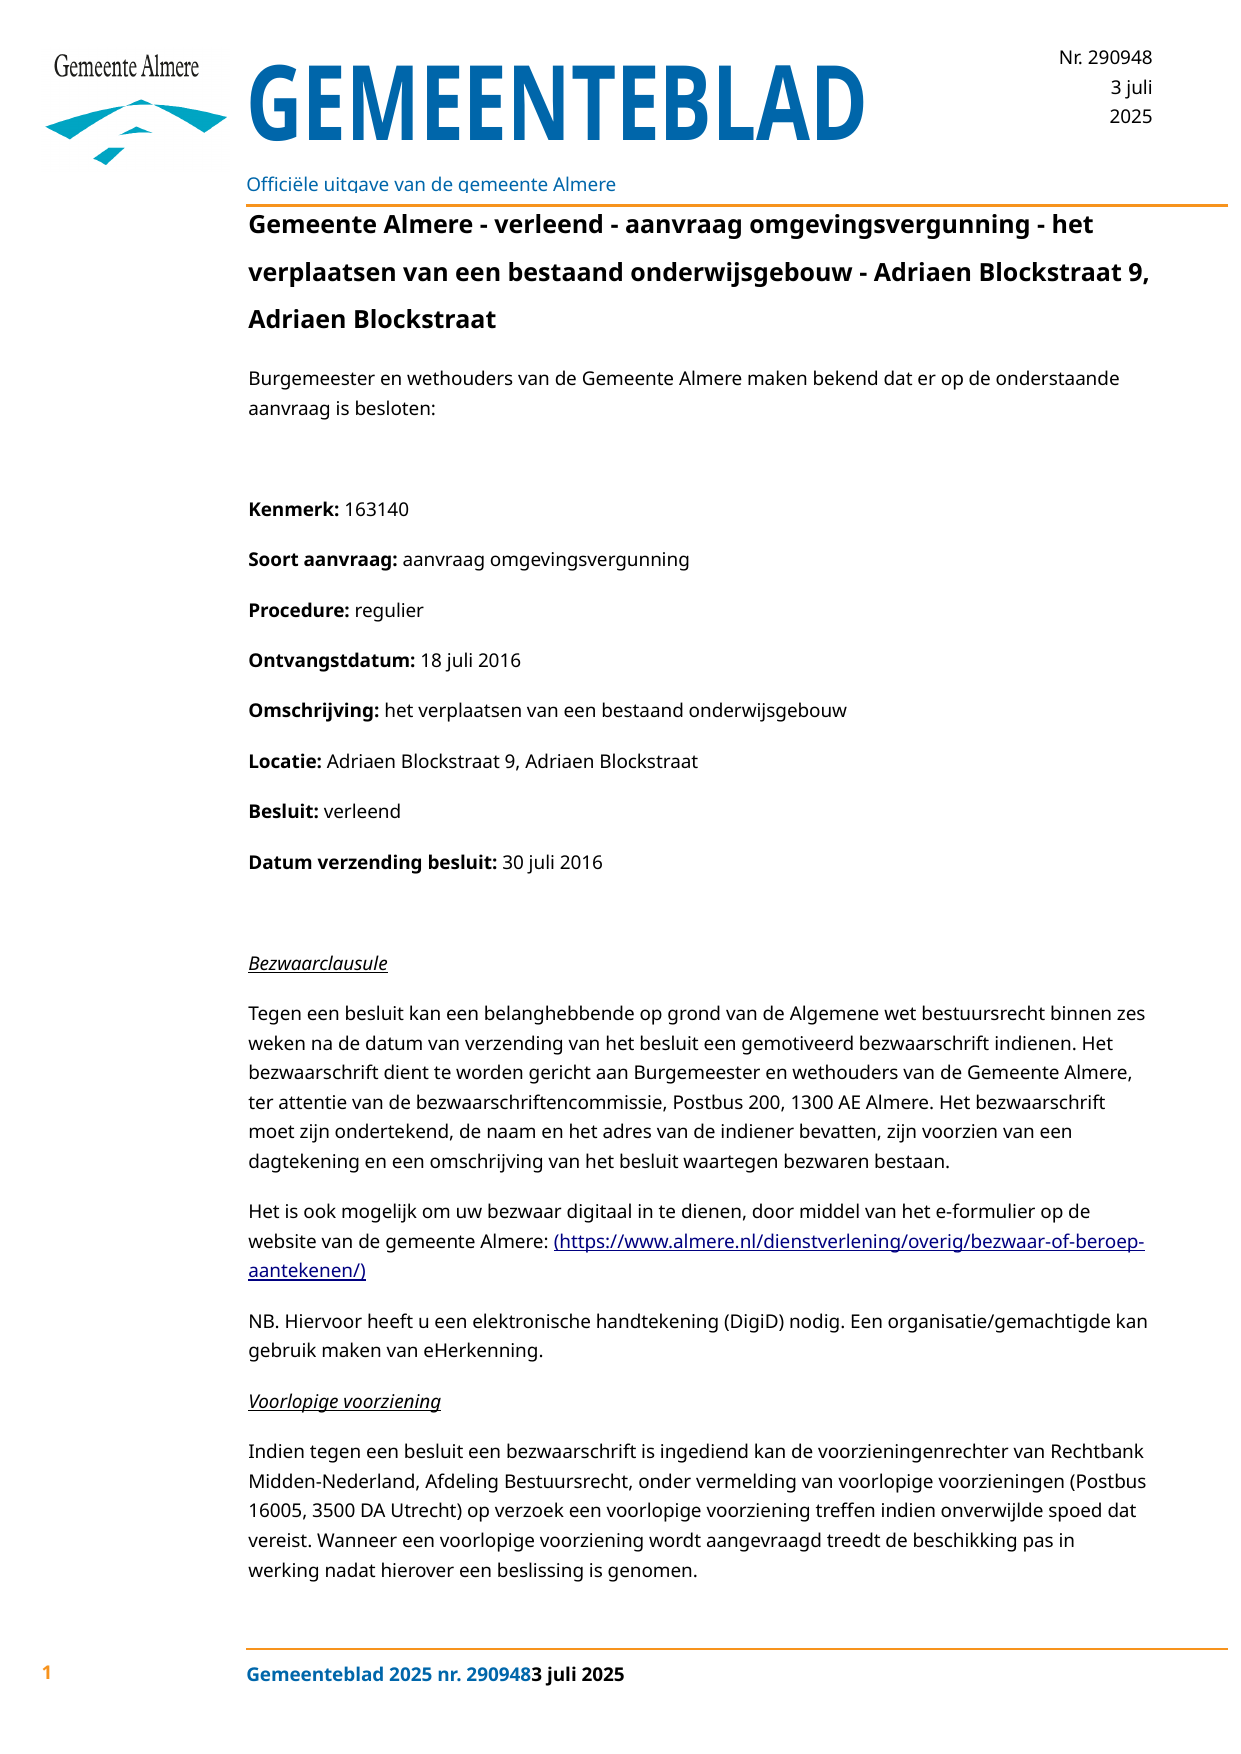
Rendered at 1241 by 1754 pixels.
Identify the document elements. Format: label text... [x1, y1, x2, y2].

text Datum verzending besluit: 30 juli 2016 [248, 849, 1152, 874]
text Omschrijving: het verplaatsen van een bestaand onderwijsgebouw [248, 698, 1152, 723]
text Bezwaarclausule [248, 950, 1152, 975]
text Het is ook mogelijk om uw bezwaar digitaal in te dienen, door middel van het e-formulier op de website van de gemeente Almere: (https://www.almere.nl/dienstverlening/overig/bezwaar-of-beroep-aantekenen/) [248, 1198, 1152, 1283]
text Voorlopige voorziening [248, 1388, 1152, 1414]
text Kenmerk: 163140 [248, 496, 1152, 522]
text Besluit: verleend [248, 798, 1152, 824]
text Soort aanvraag: aanvraag omgevingsvergunning [248, 546, 1152, 572]
text Gemeente Almere - verleend - aanvraag omgevingsvergunning - het verplaatsen van een bestaand onderwijsgebouw - Adriaen Blockstraat 9, Adriaen Blockstraat [248, 207, 1152, 336]
text Burgemeester en wethouders van de Gemeente Almere maken bekend dat er op de onderstaande aanvraag is besloten: [248, 366, 1152, 421]
text Procedure: regulier [248, 597, 1152, 622]
text Tegen een besluit kan een belanghebbende op grond van de Algemene wet bestuursrecht binnen zes weken na de datum van verzending van het besluit een gemotiveerd bezwaarschrift indienen. Het bezwaarschrift dient te worden gericht aan Burgemeester en wethouders van de Gemeente Almere, ter attentie van de bezwaarschriftencommissie, Postbus 200, 1300 AE Almere. Het bezwaarschrift moet zijn ondertekend, de naam en het adres van de indiener bevatten, zijn voorzien van een dagtekening en een omschrijving van het besluit waartegen bezwaren bestaan. [248, 1000, 1152, 1174]
text Ontvangstdatum: 18 juli 2016 [248, 647, 1152, 673]
text Indien tegen een besluit een bezwaarschrift is ingediend kan de voorzieningenrechter van Rechtbank Midden-Nederland, Afdeling Bestuursrecht, onder vermelding van voorlopige voorzieningen (Postbus 16005, 3500 DA Utrecht) op verzoek een voorlopige voorziening treffen indien onverwijlde spoed dat vereist. Wanneer een voorlopige voorziening wordt aangevraagd treedt de beschikking pas in werking nadat hierover een beslissing is genomen. [248, 1438, 1152, 1582]
text NB. Hiervoor heeft u een elektronische handtekening (DigiD) nodig. Een organisatie/gemachtigde kan gebruik maken van eHerkenning. [248, 1308, 1152, 1363]
picture [41, 47, 231, 172]
text Locatie: Adriaen Blockstraat 9, Adriaen Blockstraat [248, 748, 1152, 774]
